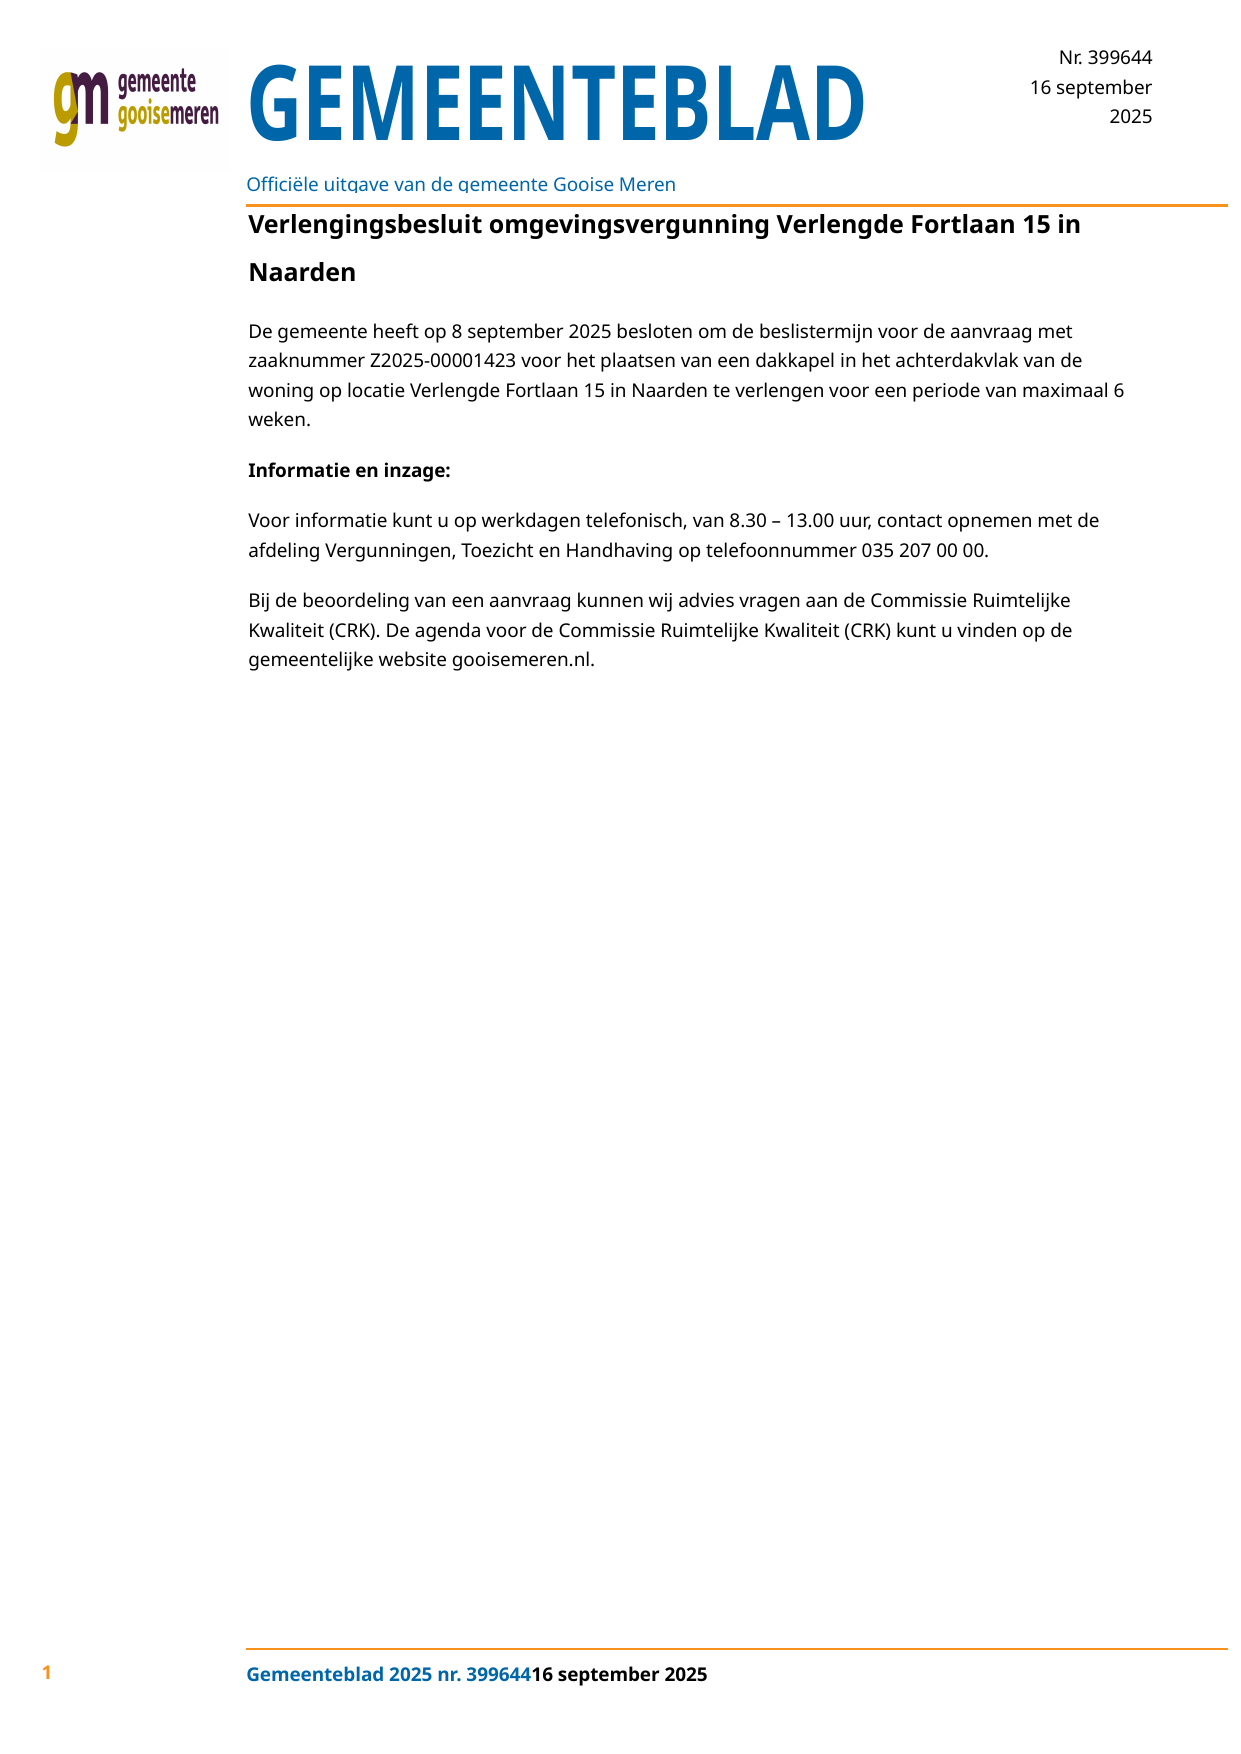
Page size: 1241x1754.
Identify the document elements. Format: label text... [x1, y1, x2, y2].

text Verlengingsbesluit omgevingsvergunning Verlengde Fortlaan 15 in Naarden [248, 207, 1152, 288]
text Bij de beoordeling van een aanvraag kunnen wij advies vragen aan de Commissie Ruimtelijke Kwaliteit (CRK). De agenda voor de Commissie Ruimtelijke Kwaliteit (CRK) kunt u vinden op de gemeentelijke website gooisemeren.nl. [248, 587, 1152, 672]
picture [41, 47, 231, 172]
text De gemeente heeft op 8 september 2025 besloten om de beslistermijn voor de aanvraag met zaaknummer Z2025-00001423 voor het plaatsen van een dakkapel in het achterdakvlak van de woning op locatie Verlengde Fortlaan 15 in Naarden te verlengen voor een periode van maximaal 6 weken. [248, 318, 1152, 432]
text Informatie en inzage: [248, 457, 1152, 483]
text Voor informatie kunt u op werkdagen telefonisch, van 8.30 – 13.00 uur, contact opnemen met de afdeling Vergunningen, Toezicht en Handhaving op telefoonnummer 035 207 00 00. [248, 507, 1152, 563]
